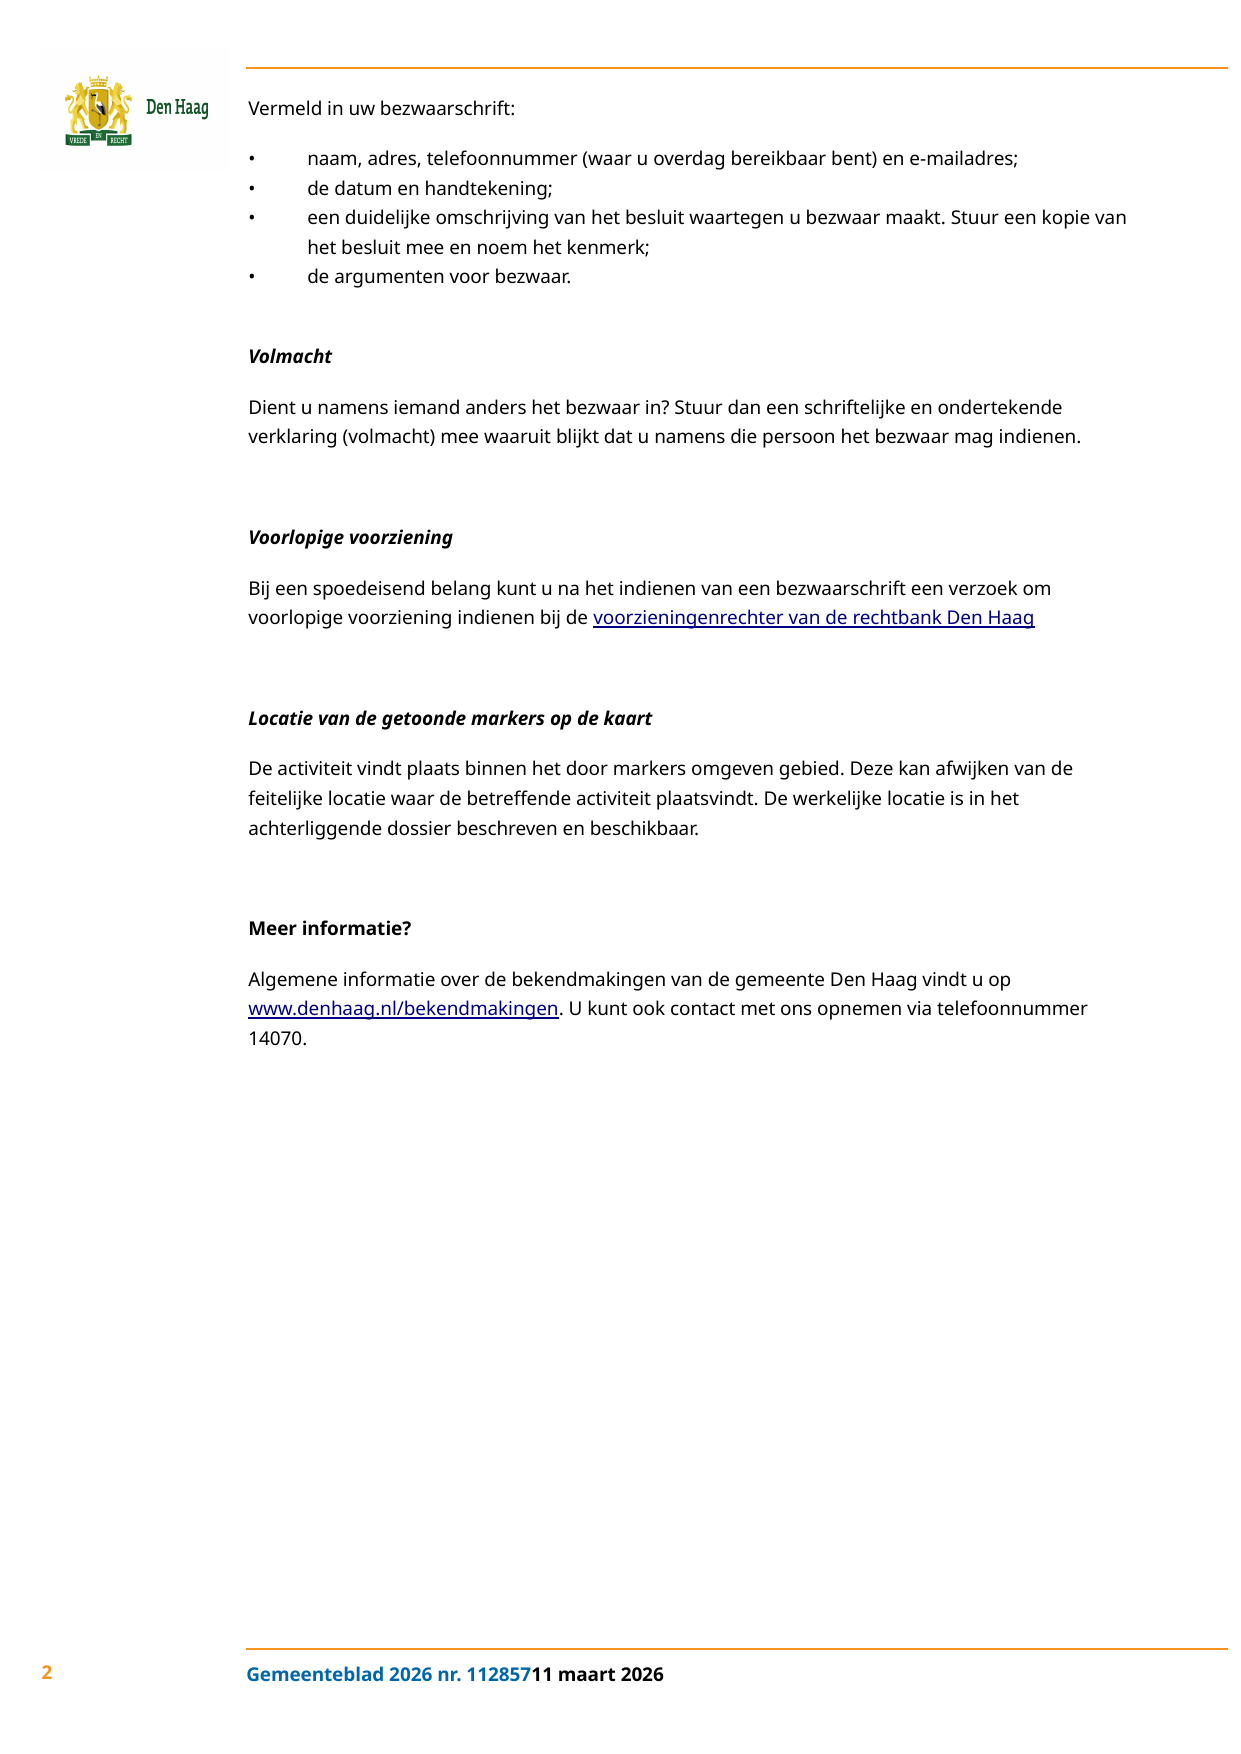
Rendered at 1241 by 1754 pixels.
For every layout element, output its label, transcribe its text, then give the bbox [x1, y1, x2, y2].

list de datum en handtekening; [248, 175, 1152, 201]
text Locatie van de getoonde markers op de kaart [248, 705, 1152, 731]
picture [41, 47, 231, 172]
text Bij een spoedeisend belang kunt u na het indienen van een bezwaarschrift een verzoek om voorlopige voorziening indienen bij de voorzieningenrechter van de rechtbank Den Haag [248, 575, 1152, 630]
text Dient u namens iemand anders het bezwaar in? Stuur dan een schriftelijke en ondertekende verklaring (volmacht) mee waaruit blijkt dat u namens die persoon het bezwaar mag indienen. [248, 394, 1152, 449]
text Volmacht [248, 343, 1152, 369]
text De activiteit vindt plaats binnen het door markers omgeven gebied. Deze kan afwijken van de feitelijke locatie waar de betreffende activiteit plaatsvindt. De werkelijke locatie is in het achterliggende dossier beschreven en beschikbaar. [248, 756, 1152, 841]
list een duidelijke omschrijving van het besluit waartegen u bezwaar maakt. Stuur een kopie van het besluit mee en noem het kenmerk; [248, 204, 1152, 260]
text Vermeld in uw bezwaarschrift: [248, 95, 1152, 121]
list naam, adres, telefoonnummer (waar u overdag bereikbaar bent) en e-mailadres; [248, 145, 1152, 171]
list de argumenten voor bezwaar. [248, 263, 1152, 289]
text Voorlopige voorziening [248, 524, 1152, 550]
text Meer informatie? [248, 916, 1152, 941]
text Algemene informatie over de bekendmakingen van de gemeente Den Haag vindt u op www.denhaag.nl/bekendmakingen. U kunt ook contact met ons opnemen via telefoonnummer 14070. [248, 966, 1152, 1051]
